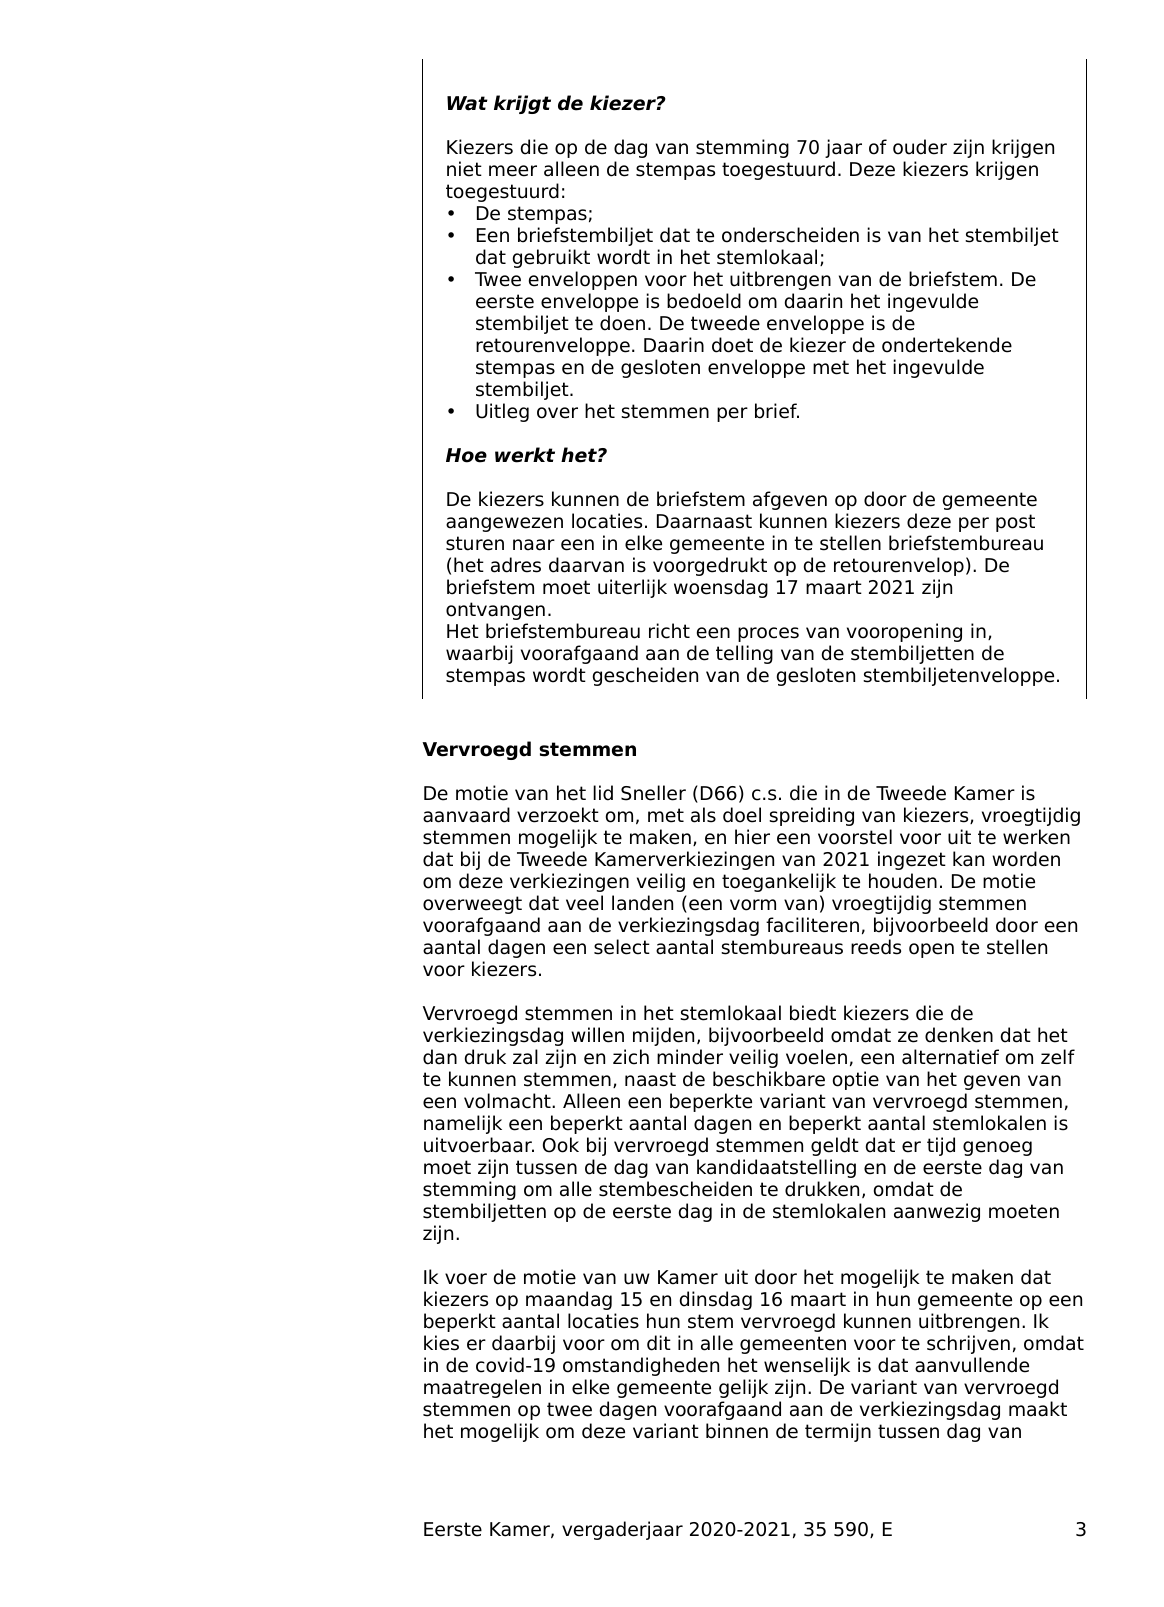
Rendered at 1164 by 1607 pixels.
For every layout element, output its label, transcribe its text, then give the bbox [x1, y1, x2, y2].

text Ik voer de motie van uw Kamer uit door het mogelijk te maken dat kiezers op maandag 15 en dinsdag 16 maart in hun gemeente op een beperkt aantal locaties hun stem vervroegd kunnen uitbrengen. Ik kies er daarbij voor om dit in alle gemeenten voor te schrijven, omdat in de covid-19 omstandigheden het wenselijk is dat aanvullende maatregelen in elke gemeente gelijk zijn. De variant van vervroegd stemmen op twee dagen voorafgaand aan de verkiezingsdag maakt het mogelijk om deze variant binnen de termijn tussen dag van [422, 1267, 1087, 1443]
text Vervroegd stemmen in het stemlokaal biedt kiezers die de verkiezingsdag willen mijden, bijvoorbeeld omdat ze denken dat het dan druk zal zijn en zich minder veilig voelen, een alternatief om zelf te kunnen stemmen, naast de beschikbare optie van het geven van een volmacht. Alleen een beperkte variant van vervroegd stemmen, namelijk een beperkt aantal dagen en beperkt aantal stemlokalen is uitvoerbaar. Ook bij vervroegd stemmen geldt dat er tijd genoeg moet zijn tussen de dag van kandidaatstelling en de eerste dag van stemming om alle stembescheiden te drukken, omdat de stembiljetten op de eerste dag in de stemlokalen aanwezig moeten zijn. [422, 1003, 1087, 1245]
table_header Wat krijgt de kiezer? Kiezers die op de dag van stemming 70 jaar of ouder zijn krijgen niet meer alleen de stempas toegestuurd. Deze kiezers krijgen toegestuurd: • De stempas; • Een briefstembiljet dat te onderscheiden is van het stembiljet dat gebruikt wordt in het stemlokaal; • Twee enveloppen voor het uitbrengen van de briefstem. De eerste enveloppe is bedoeld om daarin het ingevulde stembiljet te doen. De tweede enveloppe is de retourenveloppe. Daarin doet de kiezer de ondertekende stempas en de gesloten enveloppe met het ingevulde stembiljet. • Uitleg over het stemmen per brief. Hoe werkt het? De kiezers kunnen de briefstem afgeven op door de gemeente aangewezen locaties. Daarnaast kunnen kiezers deze per post sturen naar een in elke gemeente in te stellen briefstembureau (het adres daarvan is voorgedrukt op de retourenvelop). De briefstem moet uiterlijk woensdag 17 maart 2021 zijn ontvangen. Het briefstembureau richt een proces van vooropening in, waarbij voorafgaand aan de telling van de stembiljetten de stempas wordt gescheiden van de gesloten stembiljetenveloppe. [423, 59, 1086, 699]
text De motie van het lid Sneller (D66) c.s. die in de Tweede Kamer is aanvaard verzoekt om, met als doel spreiding van kiezers, vroegtijdig stemmen mogelijk te maken, en hier een voorstel voor uit te werken dat bij de Tweede Kamerverkiezingen van 2021 ingezet kan worden om deze verkiezingen veilig en toegankelijk te houden. De motie overweegt dat veel landen (een vorm van) vroegtijdig stemmen voorafgaand aan de verkiezingsdag faciliteren, bijvoorbeeld door een aantal dagen een select aantal stembureaus reeds open te stellen voor kiezers. [422, 783, 1087, 981]
subtitle Vervroegd stemmen [422, 739, 1087, 761]
